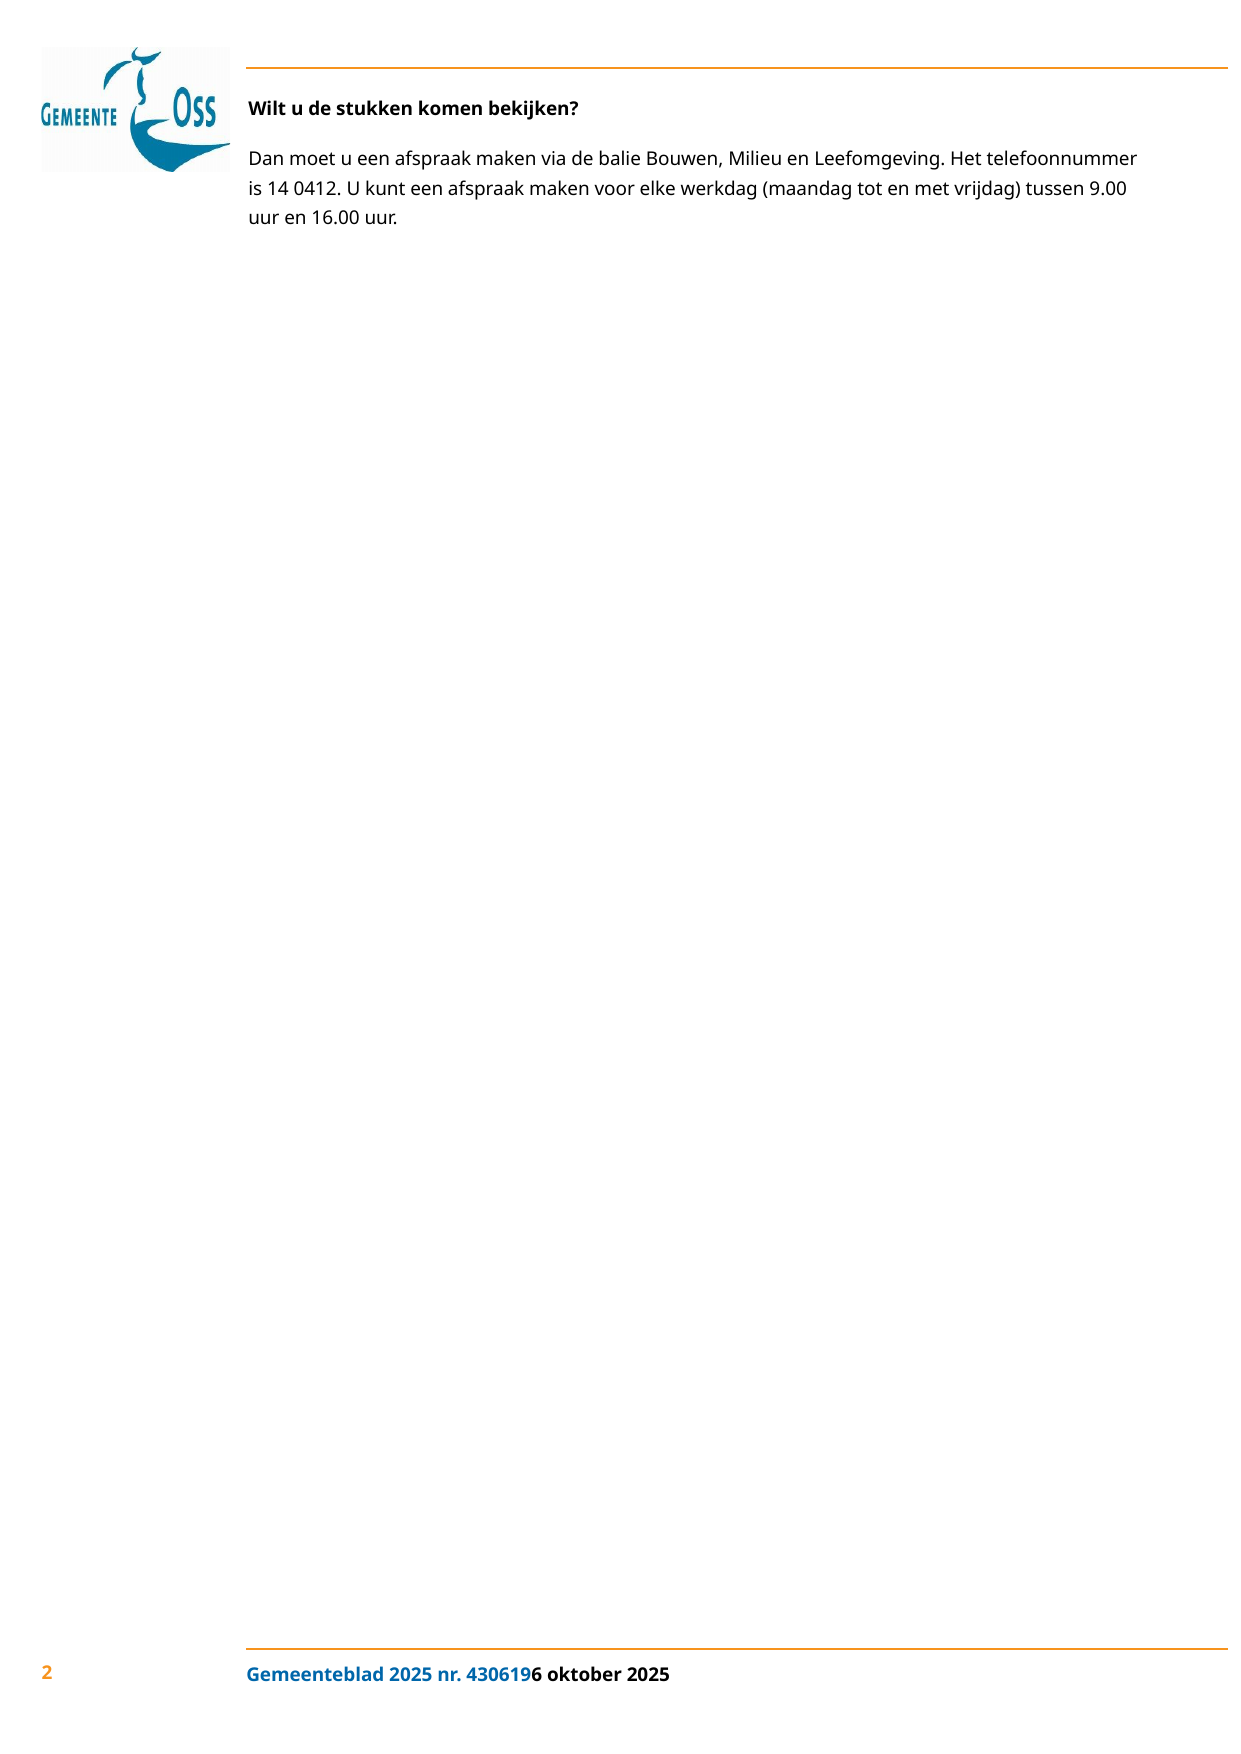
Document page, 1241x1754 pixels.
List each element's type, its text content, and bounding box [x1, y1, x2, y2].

text Wilt u de stukken komen bekijken? [248, 95, 1152, 121]
picture [41, 47, 231, 172]
text Dan moet u een afspraak maken via de balie Bouwen, Milieu en Leefomgeving. Het telefoonnummer is 14 0412. U kunt een afspraak maken voor elke werkdag (maandag tot en met vrijdag) tussen 9.00 uur en 16.00 uur. [248, 145, 1152, 230]
